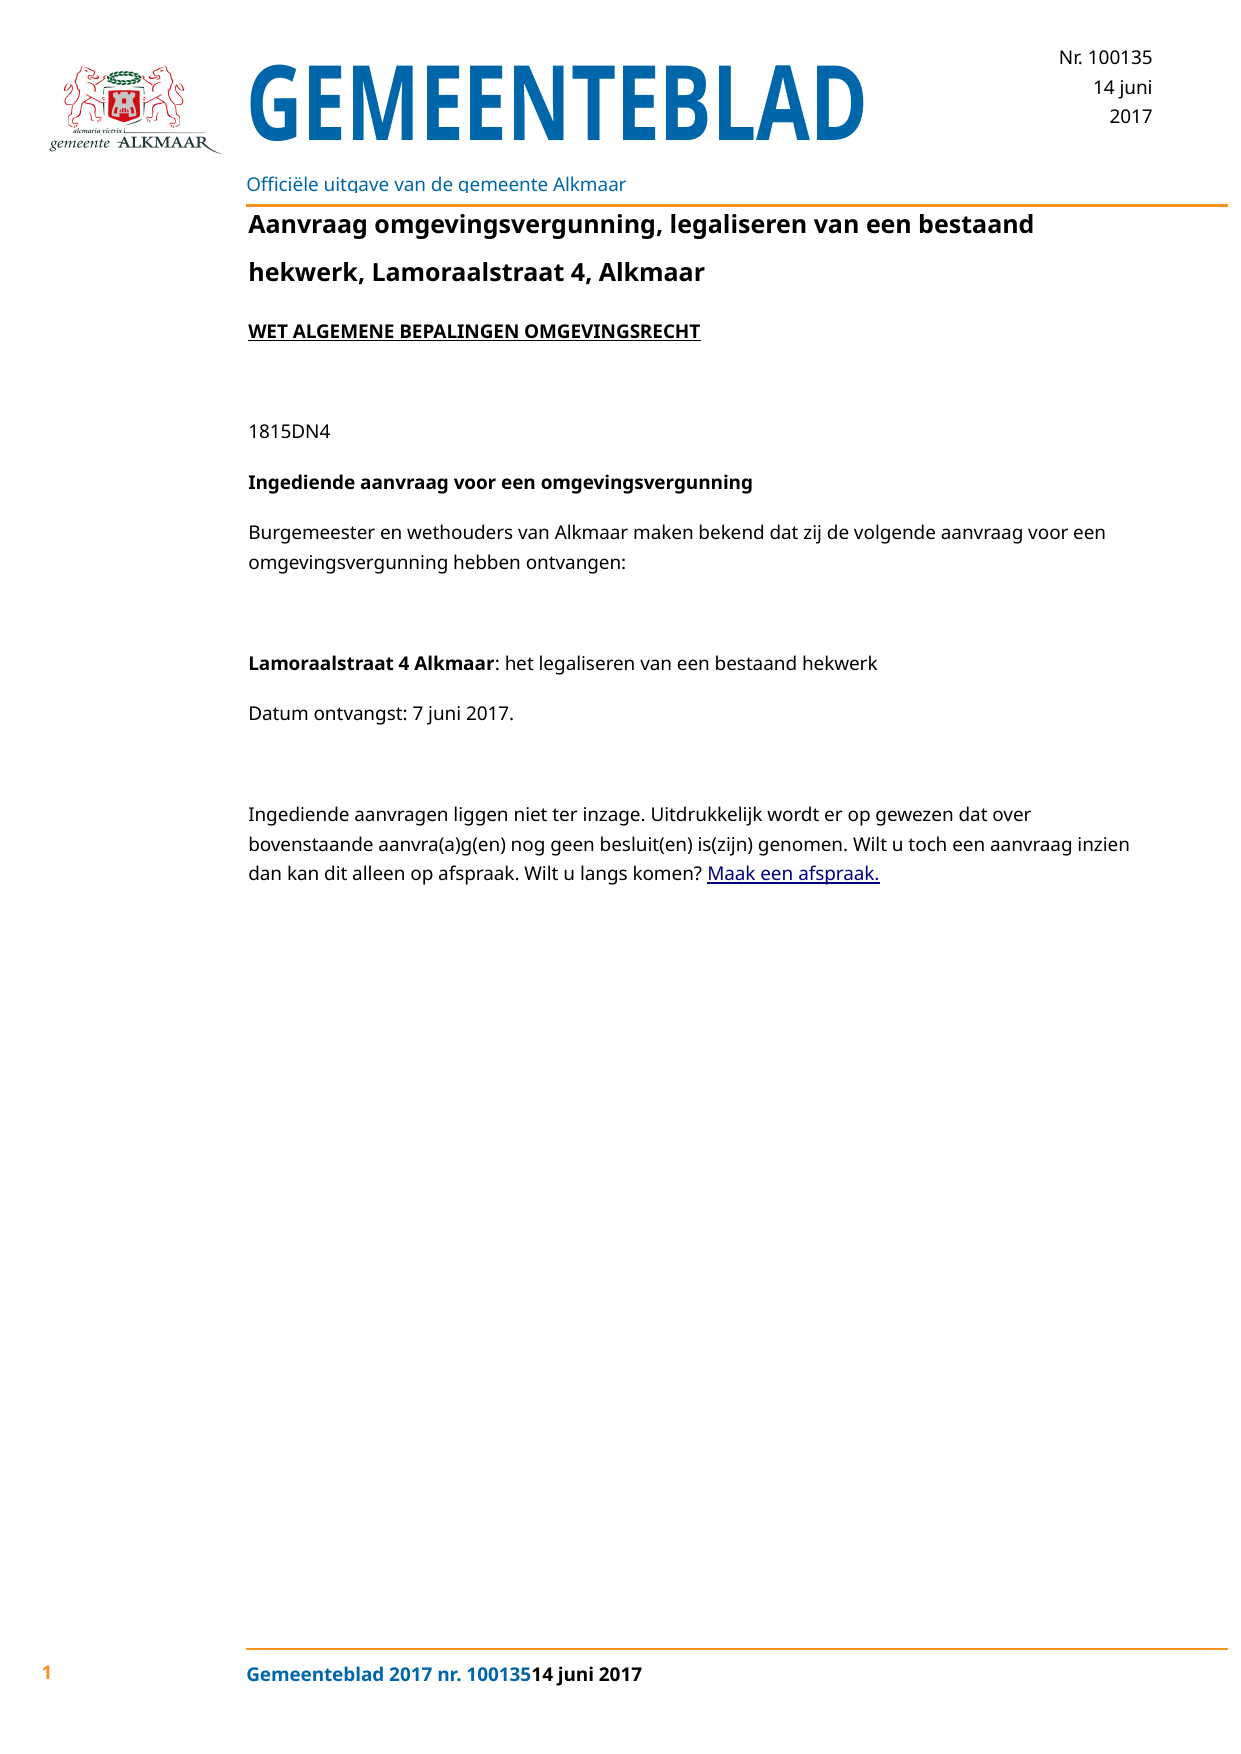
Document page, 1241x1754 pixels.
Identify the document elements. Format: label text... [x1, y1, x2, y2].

text Burgemeester en wethouders van Alkmaar maken bekend dat zij de volgende aanvraag voor een omgevingsvergunning hebben ontvangen: [248, 519, 1152, 575]
text 1815DN4 [248, 419, 1152, 444]
text WET ALGEMENE BEPALINGEN OMGEVINGSRECHT [248, 318, 1152, 344]
text Ingediende aanvraag voor een omgevingsvergunning [248, 469, 1152, 495]
text Datum ontvangst: 7 juni 2017. [248, 700, 1152, 726]
picture [41, 47, 231, 172]
text Aanvraag omgevingsvergunning, legaliseren van een bestaand hekwerk, Lamoraalstraat 4, Alkmaar [248, 207, 1152, 288]
text Lamoraalstraat 4 Alkmaar: het legaliseren van een bestaand hekwerk [248, 650, 1152, 676]
text Ingediende aanvragen liggen niet ter inzage. Uitdrukkelijk wordt er op gewezen dat over bovenstaande aanvra(a)g(en) nog geen besluit(en) is(zijn) genomen. Wilt u toch een aanvraag inzien dan kan dit alleen op afspraak. Wilt u langs komen? Maak een afspraak. [248, 801, 1152, 886]
